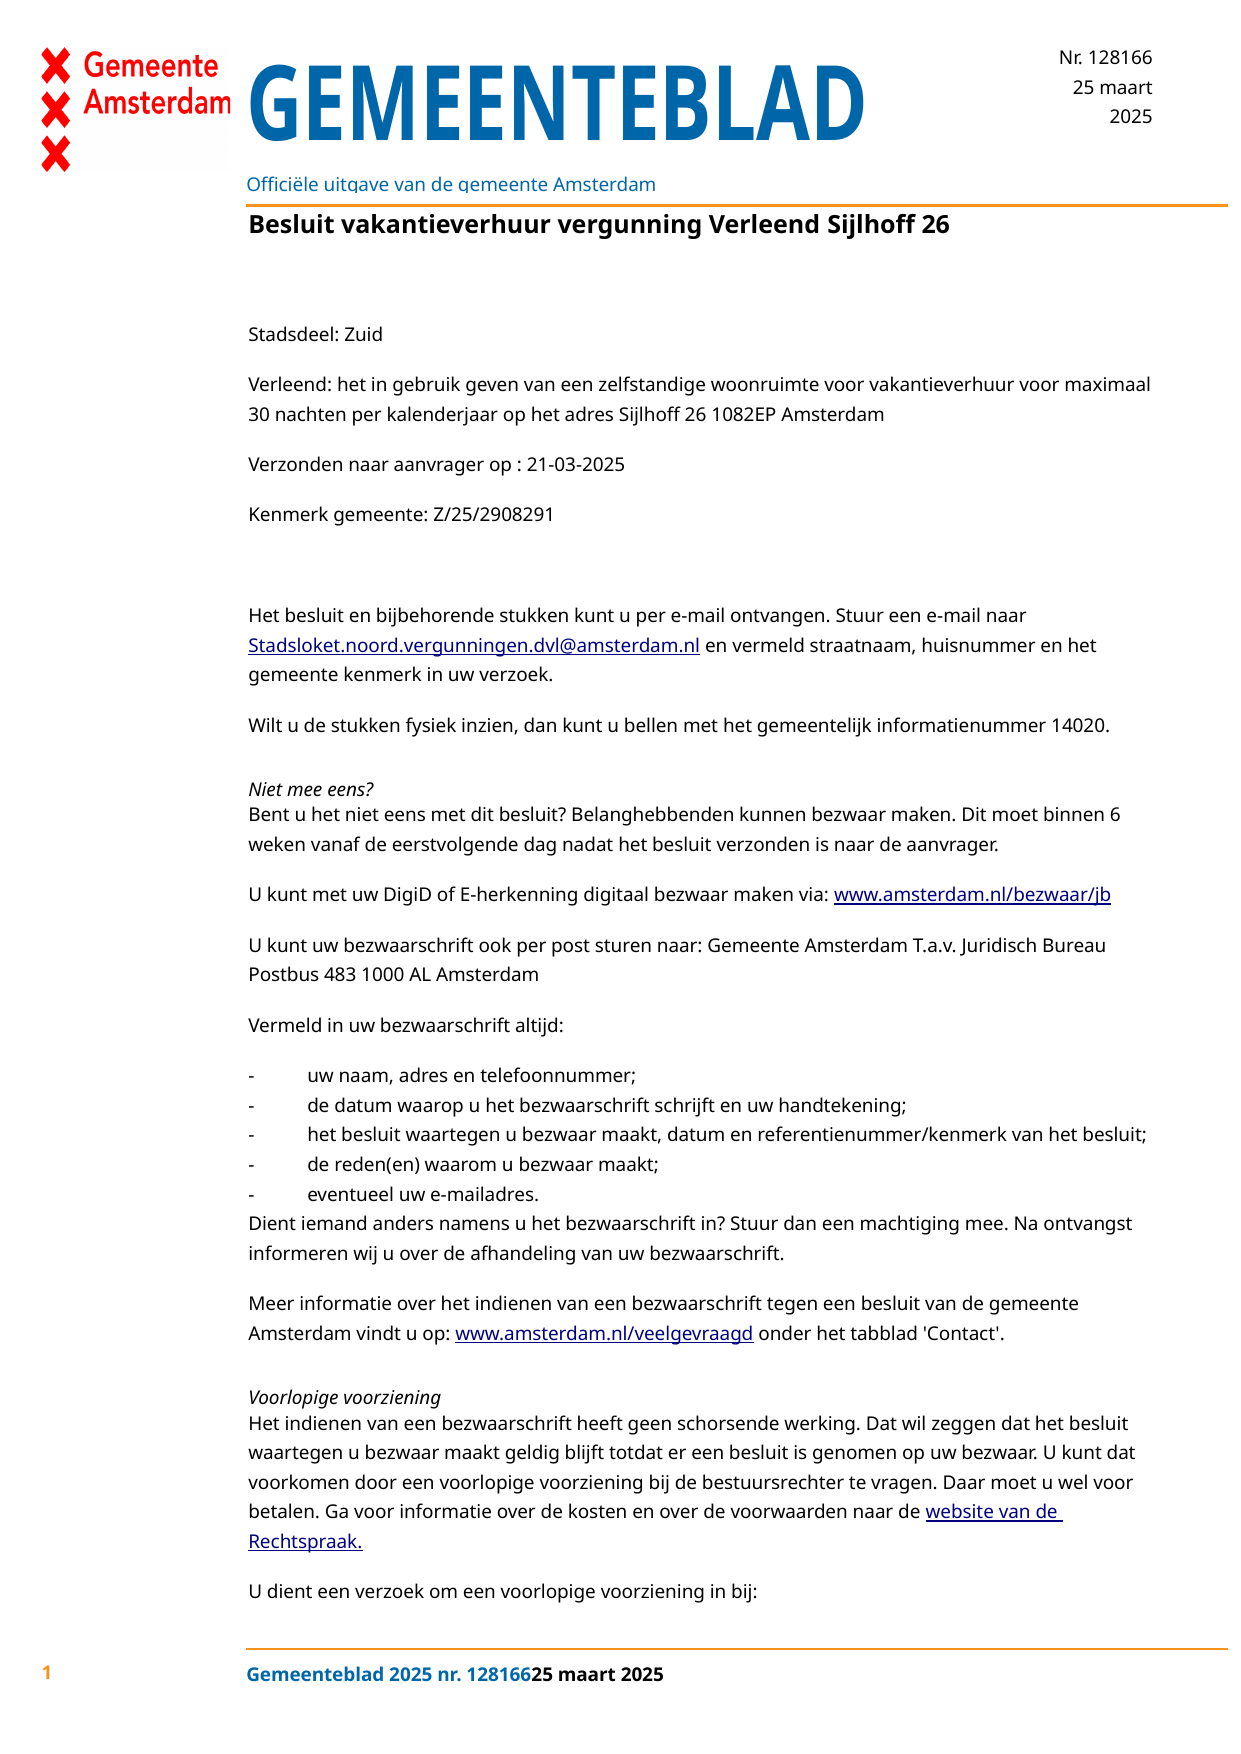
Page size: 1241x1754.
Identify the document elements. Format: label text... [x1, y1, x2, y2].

text Het indienen van een bezwaarschrift heeft geen schorsende werking. Dat wil zeggen dat het besluit waartegen u bezwaar maakt geldig blijft totdat er een besluit is genomen op uw bezwaar. U kunt dat voorkomen door een voorlopige voorziening bij de bestuursrechter te vragen. Daar moet u wel voor betalen. Ga voor informatie over de kosten en over de voorwaarden naar de website van de Rechtspraak. [248, 1410, 1152, 1554]
text Kenmerk gemeente: Z/25/2908291 [248, 502, 1152, 527]
picture [41, 47, 231, 172]
text Dient iemand anders namens u het bezwaarschrift in? Stuur dan een machtiging mee. Na ontvangst informeren wij u over de afhandeling van uw bezwaarschrift. [248, 1210, 1152, 1266]
text Wilt u de stukken fysiek inzien, dan kunt u bellen met het gemeentelijk informatienummer 14020. [248, 712, 1152, 738]
text Besluit vakantieverhuur vergunning Verleend Sijlhoff 26 [248, 207, 1152, 241]
text Verleend: het in gebruik geven van een zelfstandige woonruimte voor vakantieverhuur voor maximaal 30 nachten per kalenderjaar op het adres Sijlhoff 26 1082EP Amsterdam [248, 371, 1152, 426]
text Niet mee eens? [248, 776, 1152, 802]
list eventueel uw e-mailadres. [248, 1181, 1152, 1207]
list het besluit waartegen u bezwaar maakt, datum en referentienummer/kenmerk van het besluit; [248, 1122, 1152, 1147]
text U kunt uw bezwaarschrift ook per post sturen naar: Gemeente Amsterdam T.a.v. Juridisch Bureau Postbus 483 1000 AL Amsterdam [248, 932, 1152, 987]
text Stadsdeel: Zuid [248, 321, 1152, 346]
list uw naam, adres en telefoonnummer; [248, 1062, 1152, 1088]
text U dient een verzoek om een voorlopige voorziening in bij: [248, 1578, 1152, 1604]
text Verzonden naar aanvrager op : 21-03-2025 [248, 451, 1152, 477]
text Vermeld in uw bezwaarschrift altijd: [248, 1012, 1152, 1038]
text Voorlopige voorziening [248, 1384, 1152, 1410]
list de datum waarop u het bezwaarschrift schrijft en uw handtekening; [248, 1092, 1152, 1118]
list de reden(en) waarom u bezwaar maakt; [248, 1151, 1152, 1177]
text Bent u het niet eens met dit besluit? Belanghebbenden kunnen bezwaar maken. Dit moet binnen 6 weken vanaf de eerstvolgende dag nadat het besluit verzonden is naar de aanvrager. [248, 802, 1152, 857]
text U kunt met uw DigiD of E-herkenning digitaal bezwaar maken via: www.amsterdam.nl/bezwaar/jb [248, 882, 1152, 907]
text Het besluit en bijbehorende stukken kunt u per e-mail ontvangen. Stuur een e-mail naar Stadsloket.noord.vergunningen.dvl@amsterdam.nl en vermeld straatnaam, huisnummer en het gemeente kenmerk in uw verzoek. [248, 602, 1152, 687]
text Meer informatie over het indienen van een bezwaarschrift tegen een besluit van de gemeente Amsterdam vindt u op: www.amsterdam.nl/veelgevraagd onder het tabblad 'Contact'. [248, 1290, 1152, 1346]
